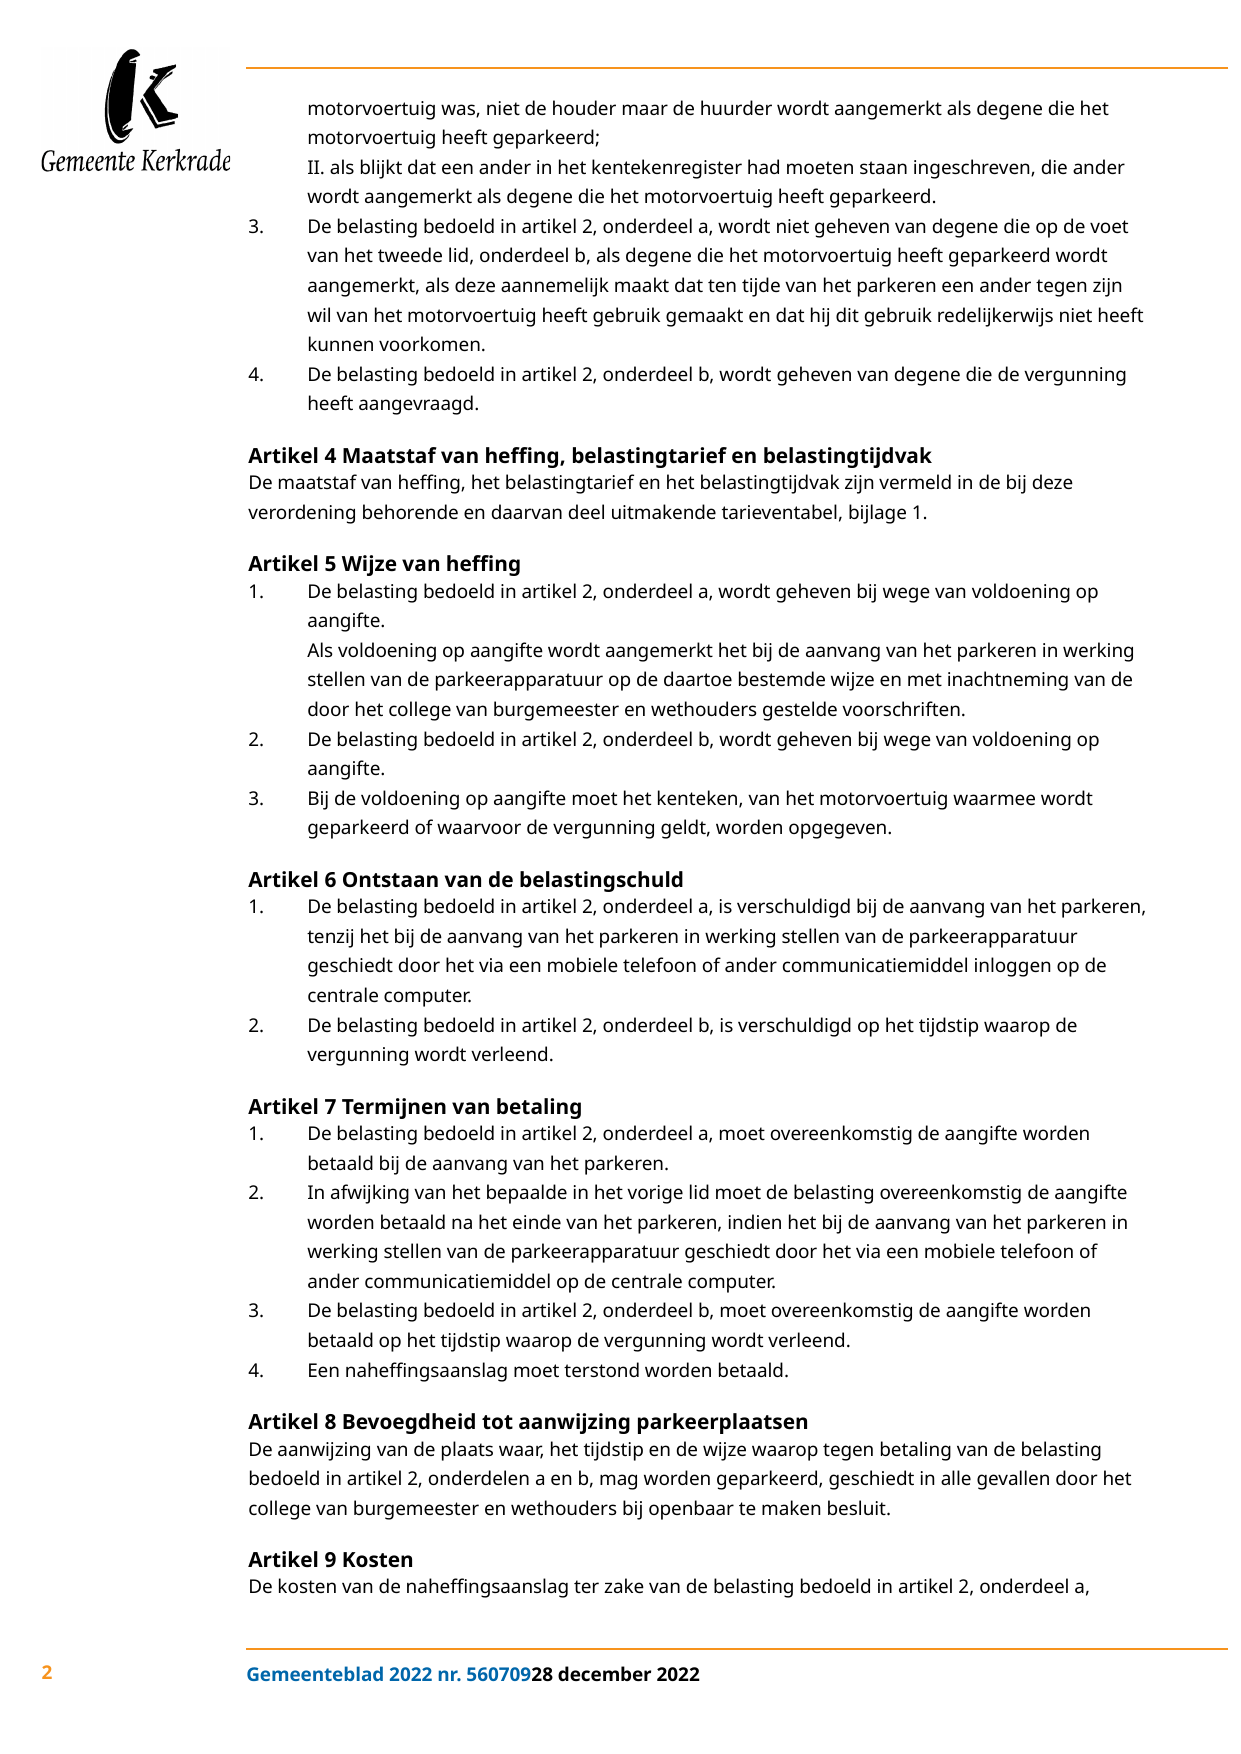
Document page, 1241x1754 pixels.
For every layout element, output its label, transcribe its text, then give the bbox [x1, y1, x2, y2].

text Artikel 6 Ontstaan van de belastingschuld [248, 865, 1152, 893]
text Artikel 8 Bevoegdheid tot aanwijzing parkeerplaatsen [248, 1407, 1152, 1436]
list In afwijking van het bepaalde in het vorige lid moet de belasting overeenkomstig de aangifte worden betaald na het einde van het parkeren, indien het bij de aanvang van het parkeren in werking stellen van de parkeerapparatuur geschiedt door het via een mobiele telefoon of ander communicatiemiddel op de centrale computer. [248, 1179, 1152, 1294]
list De belasting bedoeld in artikel 2, onderdeel b, wordt geheven bij wege van voldoening op aangifte. [248, 726, 1152, 781]
text De aanwijzing van de plaats waar, het tijdstip en de wijze waarop tegen betaling van de belasting bedoeld in artikel 2, onderdelen a en b, mag worden geparkeerd, geschiedt in alle gevallen door het college van burgemeester en wethouders bij openbaar te maken besluit. [248, 1436, 1152, 1521]
text Artikel 5 Wijze van heffing [248, 549, 1152, 578]
picture [41, 47, 231, 172]
list Bij de voldoening op aangifte moet het kenteken, van het motorvoertuig waarmee wordt geparkeerd of waarvoor de vergunning geldt, worden opgegeven. [248, 785, 1152, 840]
list De belasting bedoeld in artikel 2, onderdeel a, wordt geheven bij wege van voldoening op aangifte. [248, 578, 1152, 633]
text De maatstaf van heffing, het belastingtarief en het belastingtijdvak zijn vermeld in de bij deze verordening behorende en daarvan deel uitmakende tarieventabel, bijlage 1. [248, 469, 1152, 525]
text Artikel 4 Maatstaf van heffing, belastingtarief en belastingtijdvak [248, 441, 1152, 469]
list De belasting bedoeld in artikel 2, onderdeel a, wordt niet geheven van degene die op de voet van het tweede lid, onderdeel b, als degene die het motorvoertuig heeft geparkeerd wordt aangemerkt, als deze aannemelijk maakt dat ten tijde van het parkeren een ander tegen zijn wil van het motorvoertuig heeft gebruik gemaakt en dat hij dit gebruik redelijkerwijs niet heeft kunnen voorkomen. [248, 213, 1152, 357]
list Een naheffingsaanslag moet terstond worden betaald. [248, 1357, 1152, 1383]
text Artikel 7 Termijnen van betaling [248, 1092, 1152, 1120]
text De kosten van de naheffingsaanslag ter zake van de belasting bedoeld in artikel 2, onderdeel a, [248, 1574, 1152, 1599]
list De belasting bedoeld in artikel 2, onderdeel a, is verschuldigd bij de aanvang van het parkeren, tenzij het bij de aanvang van het parkeren in werking stellen van de parkeerapparatuur geschiedt door het via een mobiele telefoon of ander communicatiemiddel inloggen op de centrale computer. [248, 893, 1152, 1008]
list II. als blijkt dat een ander in het kentekenregister had moeten staan ingeschreven, die ander wordt aangemerkt als degene die het motorvoertuig heeft geparkeerd. [248, 154, 1152, 209]
list De belasting bedoeld in artikel 2, onderdeel b, is verschuldigd op het tijdstip waarop de vergunning wordt verleend. [248, 1012, 1152, 1067]
list Als voldoening op aangifte wordt aangemerkt het bij de aanvang van het parkeren in werking stellen van de parkeerapparatuur op de daartoe bestemde wijze en met inachtneming van de door het college van burgemeester en wethouders gestelde voorschriften. [248, 637, 1152, 722]
text Artikel 9 Kosten [248, 1545, 1152, 1574]
list De belasting bedoeld in artikel 2, onderdeel b, wordt geheven van degene die de vergunning heeft aangevraagd. [248, 361, 1152, 416]
list motorvoertuig was, niet de houder maar de huurder wordt aangemerkt als degene die het motorvoertuig heeft geparkeerd; [248, 95, 1152, 150]
list De belasting bedoeld in artikel 2, onderdeel a, moet overeenkomstig de aangifte worden betaald bij de aanvang van het parkeren. [248, 1120, 1152, 1176]
list De belasting bedoeld in artikel 2, onderdeel b, moet overeenkomstig de aangifte worden betaald op het tijdstip waarop de vergunning wordt verleend. [248, 1298, 1152, 1353]
